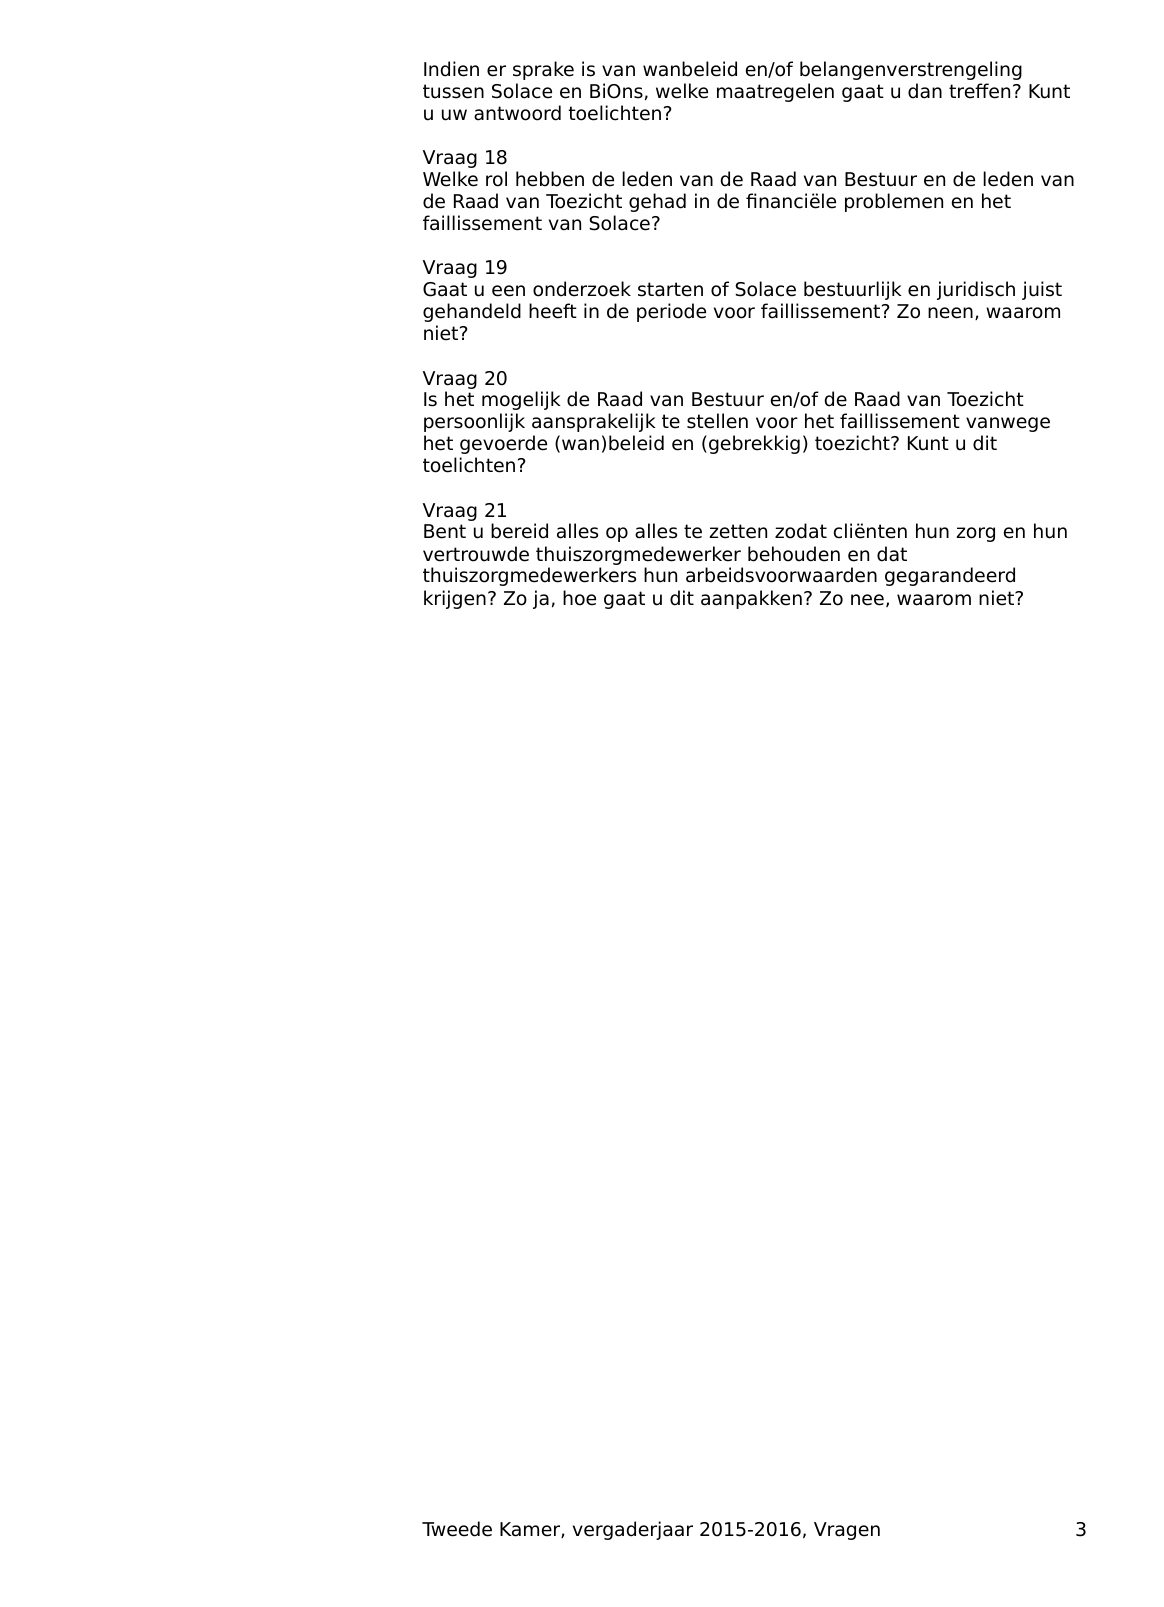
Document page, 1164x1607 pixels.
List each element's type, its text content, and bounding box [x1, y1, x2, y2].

text Vraag 18 [422, 147, 1087, 169]
text Welke rol hebben de leden van de Raad van Bestuur en de leden van de Raad van Toezicht gehad in de financiële problemen en het faillissement van Solace? [422, 169, 1087, 235]
text Is het mogelijk de Raad van Bestuur en/of de Raad van Toezicht persoonlijk aansprakelijk te stellen voor het faillissement vanwege het gevoerde (wan)beleid en (gebrekkig) toezicht? Kunt u dit toelichten? [422, 389, 1087, 477]
text Gaat u een onderzoek starten of Solace bestuurlijk en juridisch juist gehandeld heeft in de periode voor faillissement? Zo neen, waarom niet? [422, 279, 1087, 345]
text Vraag 21 [422, 499, 1087, 521]
text Indien er sprake is van wanbeleid en/of belangenverstrengeling tussen Solace en BiOns, welke maatregelen gaat u dan treffen? Kunt u uw antwoord toelichten? [422, 59, 1087, 125]
text Vraag 20 [422, 367, 1087, 389]
text Vraag 19 [422, 257, 1087, 279]
text Bent u bereid alles op alles te zetten zodat cliënten hun zorg en hun vertrouwde thuiszorgmedewerker behouden en dat thuiszorgmedewerkers hun arbeidsvoorwaarden gegarandeerd krijgen? Zo ja, hoe gaat u dit aanpakken? Zo nee, waarom niet? [422, 521, 1087, 609]
